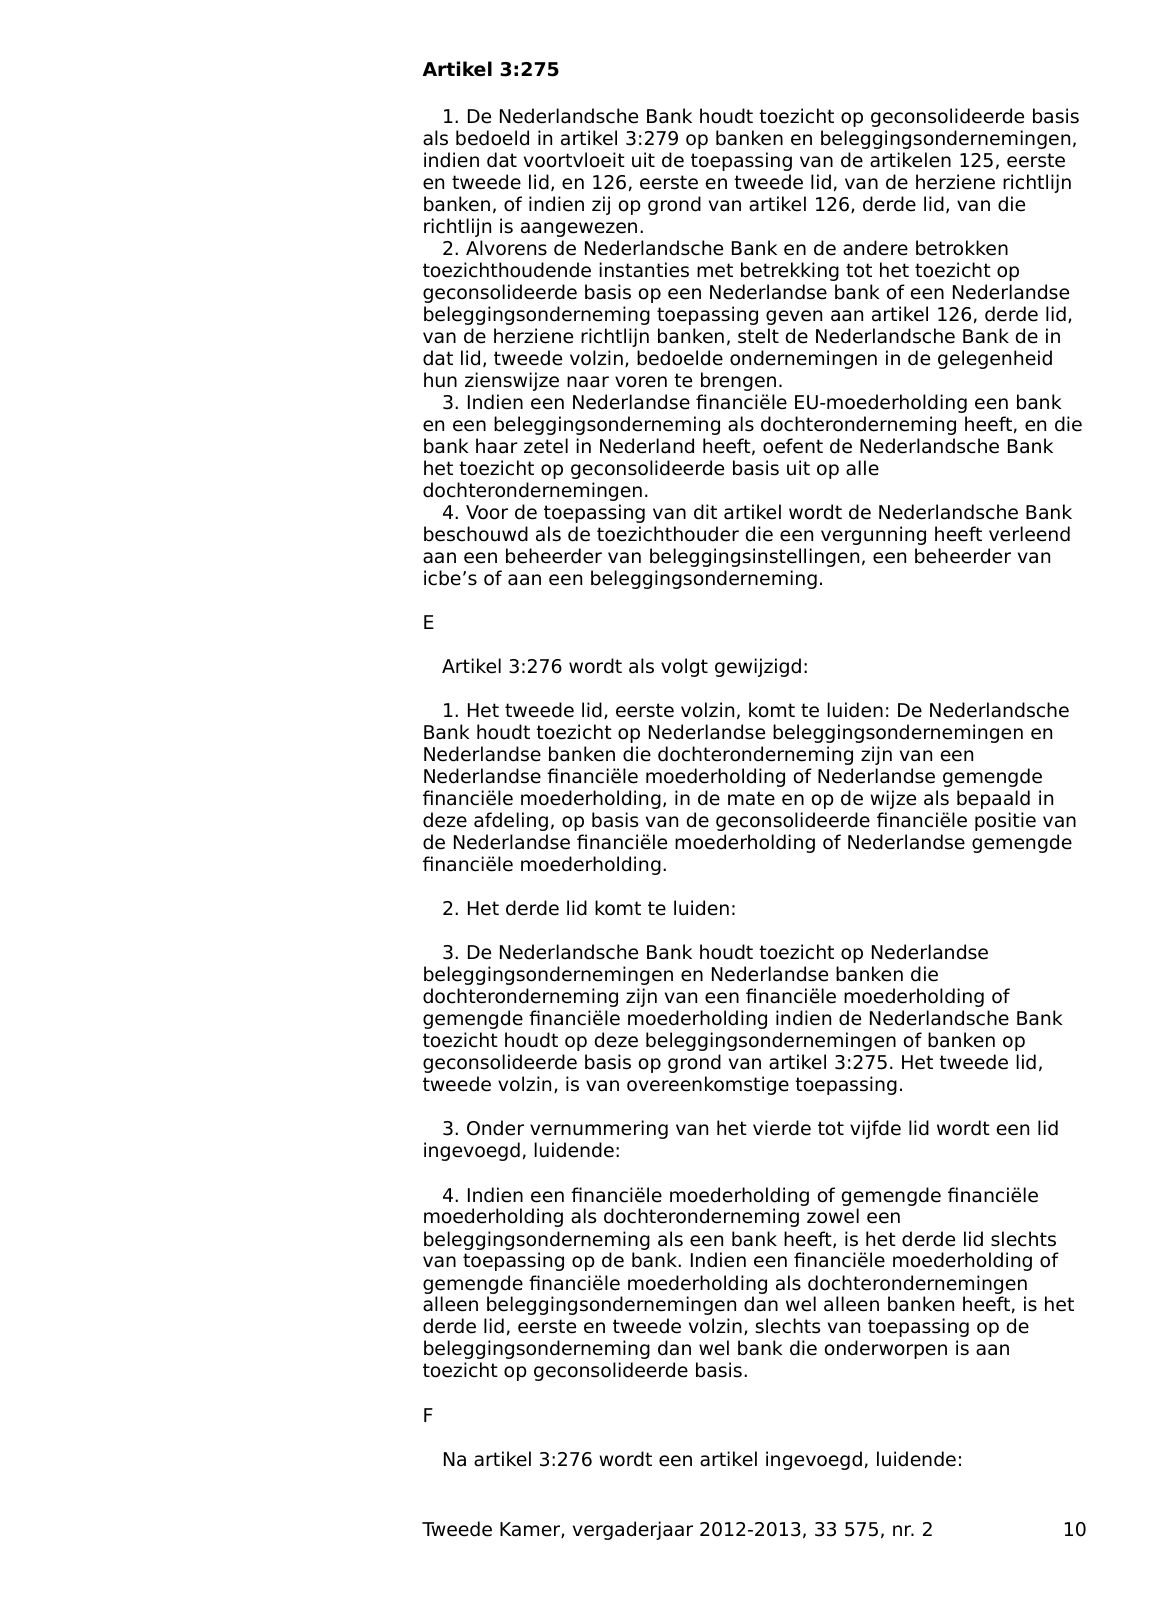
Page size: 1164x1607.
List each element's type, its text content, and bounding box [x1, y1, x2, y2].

text 3. Indien een Nederlandse financiële EU-moederholding een bank en een beleggingsonderneming als dochteronderneming heeft, en die bank haar zetel in Nederland heeft, oefent de Nederlandsche Bank het toezicht op geconsolideerde basis uit op alle dochterondernemingen. [422, 392, 1087, 502]
text Na artikel 3:276 wordt een artikel ingevoegd, luidende: [422, 1449, 1087, 1471]
text 3. De Nederlandsche Bank houdt toezicht op Nederlandse beleggingsondernemingen en Nederlandse banken die dochteronderneming zijn van een financiële moederholding of gemengde financiële moederholding indien de Nederlandsche Bank toezicht houdt op deze beleggingsondernemingen of banken op geconsolideerde basis op grond van artikel 3:275. Het tweede lid, tweede volzin, is van overeenkomstige toepassing. [422, 942, 1087, 1096]
text 2. Het derde lid komt te luiden: [422, 898, 1087, 920]
text 2. Alvorens de Nederlandsche Bank en de andere betrokken toezichthoudende instanties met betrekking tot het toezicht op geconsolideerde basis op een Nederlandse bank of een Nederlandse beleggingsonderneming toepassing geven aan artikel 126, derde lid, van de herziene richtlijn banken, stelt de Nederlandsche Bank de in dat lid, tweede volzin, bedoelde ondernemingen in de gelegenheid hun zienswijze naar voren te brengen. [422, 238, 1087, 392]
text Artikel 3:276 wordt als volgt gewijzigd: [422, 656, 1087, 678]
text 1. De Nederlandsche Bank houdt toezicht op geconsolideerde basis als bedoeld in artikel 3:279 op banken en beleggingsondernemingen, indien dat voortvloeit uit de toepassing van de artikelen 125, eerste en tweede lid, en 126, eerste en tweede lid, van de herziene richtlijn banken, of indien zij op grond van artikel 126, derde lid, van die richtlijn is aangewezen. [422, 106, 1087, 238]
text E [422, 612, 1087, 634]
text 4. Voor de toepassing van dit artikel wordt de Nederlandsche Bank beschouwd als de toezichthouder die een vergunning heeft verleend aan een beheerder van beleggingsinstellingen, een beheerder van icbe’s of aan een beleggingsonderneming. [422, 502, 1087, 589]
text F [422, 1404, 1087, 1426]
text 4. Indien een financiële moederholding of gemengde financiële moederholding als dochteronderneming zowel een beleggingsonderneming als een bank heeft, is het derde lid slechts van toepassing op de bank. Indien een financiële moederholding of gemengde financiële moederholding als dochterondernemingen alleen beleggingsondernemingen dan wel alleen banken heeft, is het derde lid, eerste en tweede volzin, slechts van toepassing op de beleggingsonderneming dan wel bank die onderworpen is aan toezicht op geconsolideerde basis. [422, 1184, 1087, 1382]
subtitle Artikel 3:275 [422, 59, 1087, 81]
text 3. Onder vernummering van het vierde tot vijfde lid wordt een lid ingevoegd, luidende: [422, 1118, 1087, 1162]
text 1. Het tweede lid, eerste volzin, komt te luiden: De Nederlandsche Bank houdt toezicht op Nederlandse beleggingsondernemingen en Nederlandse banken die dochteronderneming zijn van een Nederlandse financiële moederholding of Nederlandse gemengde financiële moederholding, in de mate en op de wijze als bepaald in deze afdeling, op basis van de geconsolideerde financiële positie van de Nederlandse financiële moederholding of Nederlandse gemengde financiële moederholding. [422, 700, 1087, 876]
